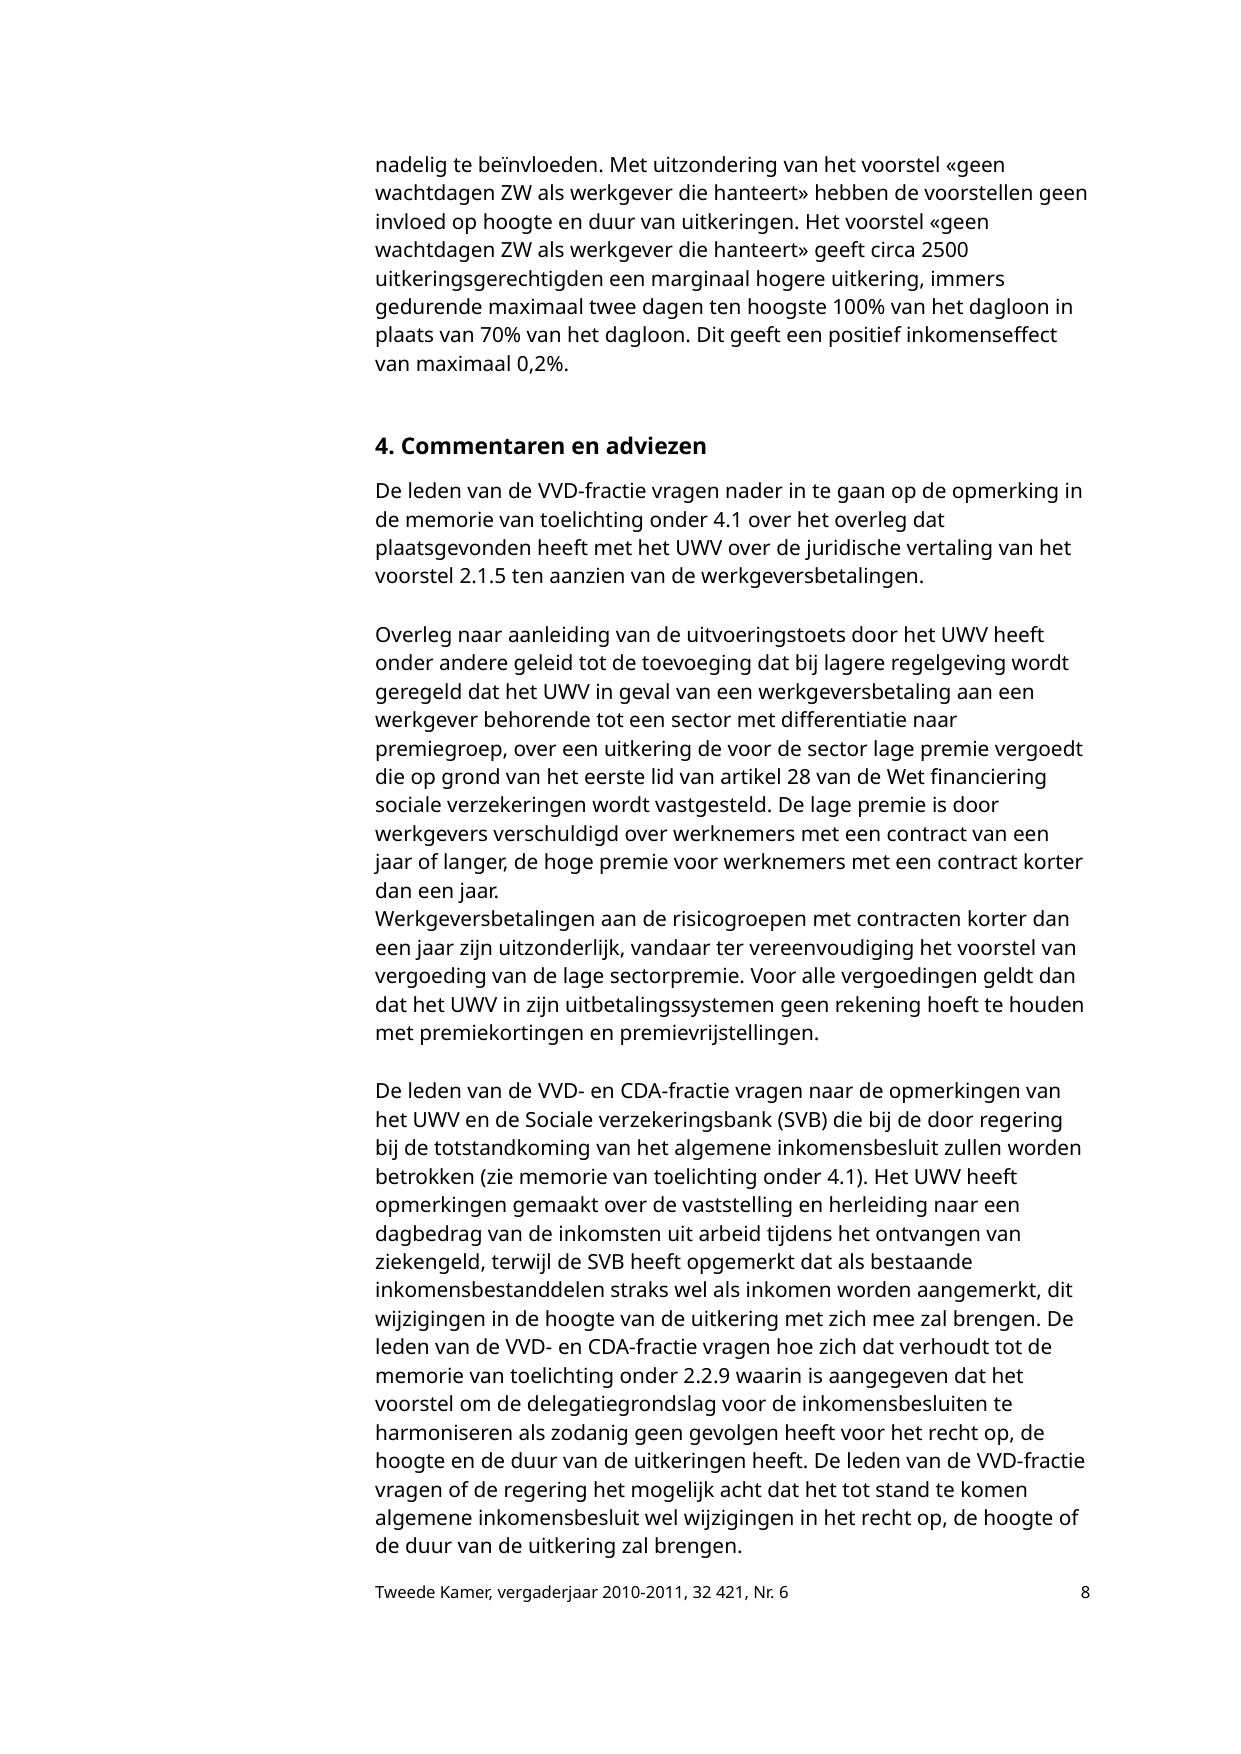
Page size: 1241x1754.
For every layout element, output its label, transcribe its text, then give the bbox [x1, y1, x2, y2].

text De leden van de VVD-fractie vragen nader in te gaan op de opmerking in de memorie van toelichting onder 4.1 over het overleg dat plaatsgevonden heeft met het UWV over de juridische vertaling van het voorstel 2.1.5 ten aanzien van de werkgeversbetalingen. [375, 476, 1090, 590]
text Overleg naar aanleiding van de uitvoeringstoets door het UWV heeft onder andere geleid tot de toevoeging dat bij lagere regelgeving wordt geregeld dat het UWV in geval van een werkgeversbetaling aan een werkgever behorende tot een sector met differentiatie naar premiegroep, over een uitkering de voor de sector lage premie vergoedt die op grond van het eerste lid van artikel 28 van de Wet financiering sociale verzekeringen wordt vastgesteld. De lage premie is door werkgevers verschuldigd over werknemers met een contract van een jaar of langer, de hoge premie voor werknemers met een contract korter dan een jaar. [375, 620, 1090, 904]
text nadelig te beïnvloeden. Met uitzondering van het voorstel «geen wachtdagen ZW als werkgever die hanteert» hebben de voorstellen geen invloed op hoogte en duur van uitkeringen. Het voorstel «geen wachtdagen ZW als werkgever die hanteert» geeft circa 2500 uitkeringsgerechtigden een marginaal hogere uitkering, immers gedurende maximaal twee dagen ten hoogste 100% van het dagloon in plaats van 70% van het dagloon. Dit geeft een positief inkomenseffect van maximaal 0,2%. [375, 150, 1090, 377]
subtitle 4. Commentaren en adviezen [375, 430, 1090, 461]
text Werkgeversbetalingen aan de risicogroepen met contracten korter dan een jaar zijn uitzonderlijk, vandaar ter vereenvoudiging het voorstel van vergoeding van de lage sectorpremie. Voor alle vergoedingen geldt dan dat het UWV in zijn uitbetalingssystemen geen rekening hoeft te houden met premiekortingen en premievrijstellingen. [375, 904, 1090, 1047]
text De leden van de VVD- en CDA-fractie vragen naar de opmerkingen van het UWV en de Sociale verzekeringsbank (SVB) die bij de door regering bij de totstandkoming van het algemene inkomensbesluit zullen worden betrokken (zie memorie van toelichting onder 4.1). Het UWV heeft opmerkingen gemaakt over de vaststelling en herleiding naar een dagbedrag van de inkomsten uit arbeid tijdens het ontvangen van ziekengeld, terwijl de SVB heeft opgemerkt dat als bestaande inkomensbestanddelen straks wel als inkomen worden aangemerkt, dit wijzigingen in de hoogte van de uitkering met zich mee zal brengen. De leden van de VVD- en CDA-fractie vragen hoe zich dat verhoudt tot de memorie van toelichting onder 2.2.9 waarin is aangegeven dat het voorstel om de delegatiegrondslag voor de inkomensbesluiten te harmoniseren als zodanig geen gevolgen heeft voor het recht op, de hoogte en de duur van de uitkeringen heeft. De leden van de VVD-fractie vragen of de regering het mogelijk acht dat het tot stand te komen algemene inkomensbesluit wel wijzigingen in het recht op, de hoogte of de duur van de uitkering zal brengen. [375, 1077, 1090, 1560]
